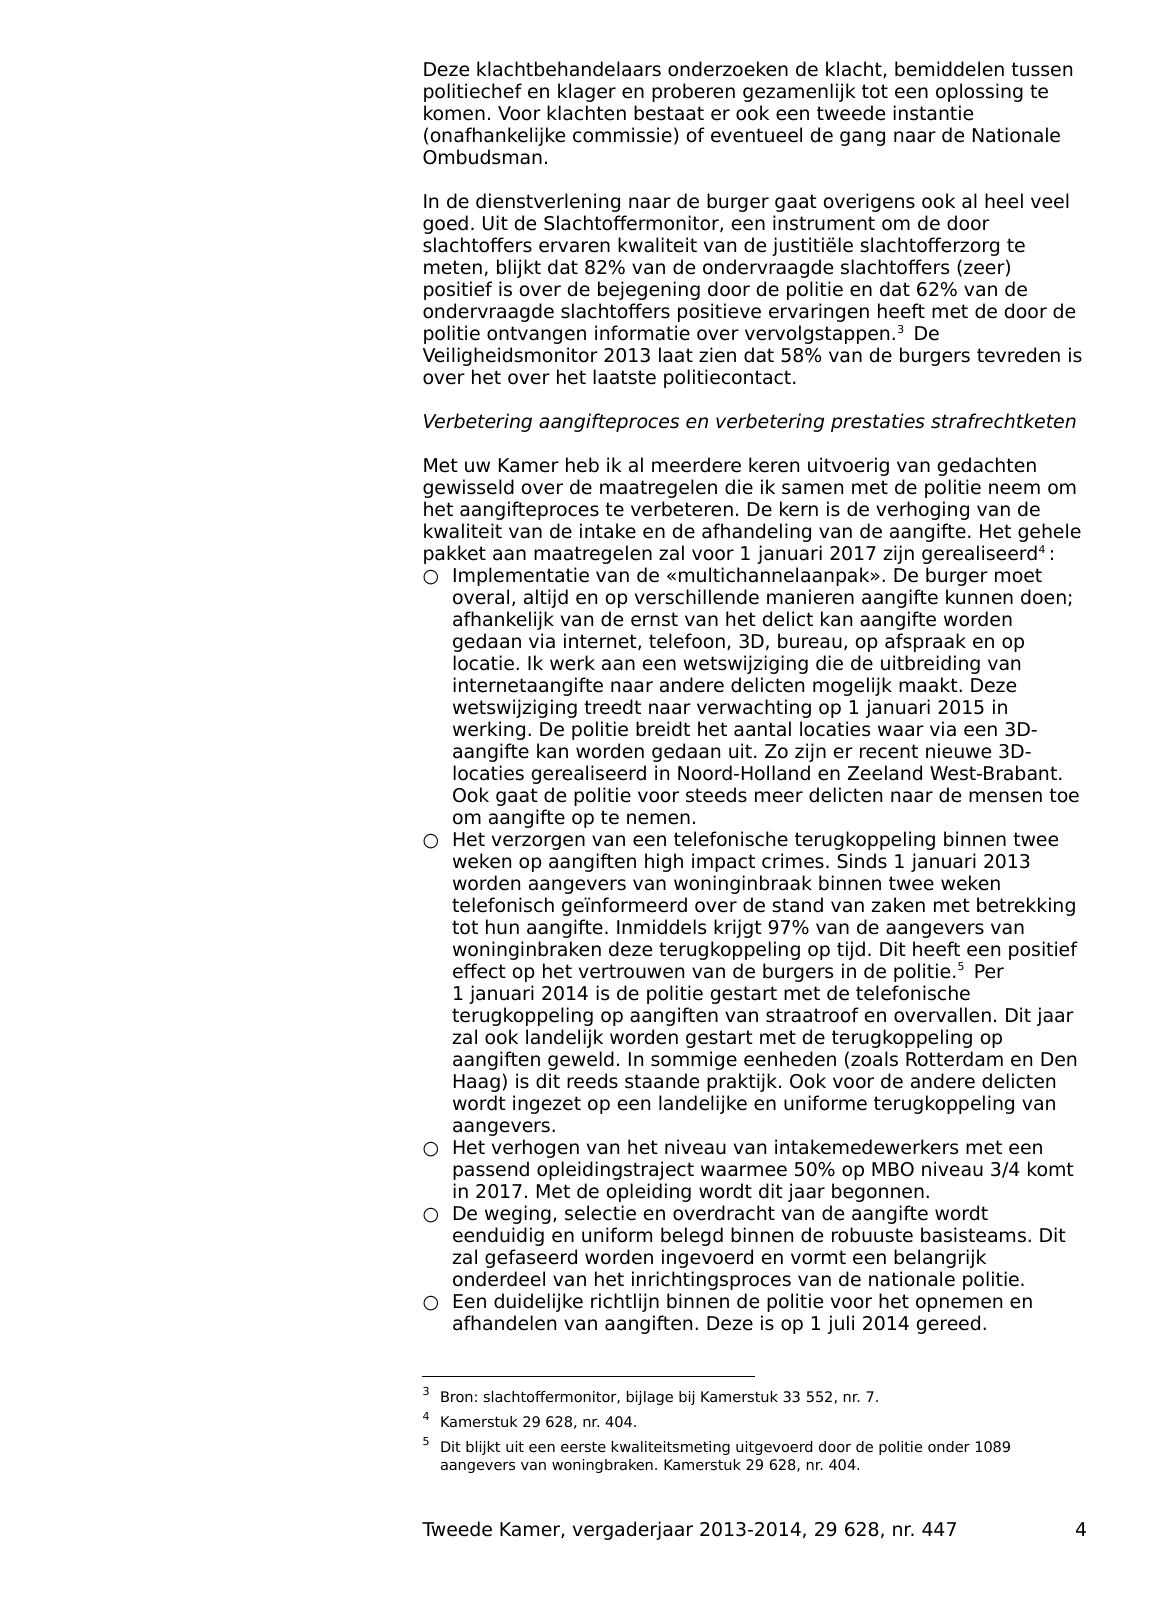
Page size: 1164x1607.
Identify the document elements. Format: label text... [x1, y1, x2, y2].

text Dit blijkt uit een eerste kwaliteitsmeting uitgevoerd door de politie onder 1089 aangevers van woningbraken. Kamerstuk 29 628, nr. 404. [422, 1435, 1087, 1474]
text ○ Het verzorgen van een telefonische terugkoppeling binnen twee weken op aangiften high impact crimes. Sinds 1 januari 2013 worden aangevers van woninginbraak binnen twee weken telefonisch geïnformeerd over de stand van zaken met betrekking tot hun aangifte. Inmiddels krijgt 97% van de aangevers van woninginbraken deze terugkoppeling op tijd. Dit heeft een positief effect op het vertrouwen van de burgers in de politie. Per 1 januari 2014 is de politie gestart met de telefonische terugkoppeling op aangiften van straatroof en overvallen. Dit jaar zal ook landelijk worden gestart met de terugkoppeling op aangiften geweld. In sommige eenheden (zoals Rotterdam en Den Haag) is dit reeds staande praktijk. Ook voor de andere delicten wordt ingezet op een landelijke en uniforme terugkoppeling van aangevers. [422, 829, 1087, 1137]
text Met uw Kamer heb ik al meerdere keren uitvoerig van gedachten gewisseld over de maatregelen die ik samen met de politie neem om het aangifteproces te verbeteren. De kern is de verhoging van de kwaliteit van de intake en de afhandeling van de aangifte. Het gehele pakket aan maatregelen zal voor 1 januari 2017 zijn gerealiseerd: [422, 455, 1087, 565]
text ○ Het verhogen van het niveau van intakemedewerkers met een passend opleidingstraject waarmee 50% op MBO niveau 3/4 komt in 2017. Met de opleiding wordt dit jaar begonnen. [422, 1137, 1087, 1203]
text ○ Implementatie van de «multichannelaanpak». De burger moet overal, altijd en op verschillende manieren aangifte kunnen doen; afhankelijk van de ernst van het delict kan aangifte worden gedaan via internet, telefoon, 3D, bureau, op afspraak en op locatie. Ik werk aan een wetswijziging die de uitbreiding van internetaangifte naar andere delicten mogelijk maakt. Deze wetswijziging treedt naar verwachting op 1 januari 2015 in werking. De politie breidt het aantal locaties waar via een 3D-aangifte kan worden gedaan uit. Zo zijn er recent nieuwe 3D-locaties gerealiseerd in Noord-Holland en Zeeland West-Brabant. Ook gaat de politie voor steeds meer delicten naar de mensen toe om aangifte op te nemen. [422, 565, 1087, 829]
text Bron: slachtoffermonitor, bijlage bij Kamerstuk 33 552, nr. 7. [422, 1385, 1087, 1407]
text Deze klachtbehandelaars onderzoeken de klacht, bemiddelen tussen politiechef en klager en proberen gezamenlijk tot een oplossing te komen. Voor klachten bestaat er ook een tweede instantie (onafhankelijke commissie) of eventueel de gang naar de Nationale Ombudsman. [422, 59, 1087, 169]
text In de dienstverlening naar de burger gaat overigens ook al heel veel goed. Uit de Slachtoffermonitor, een instrument om de door slachtoffers ervaren kwaliteit van de justitiële slachtofferzorg te meten, blijkt dat 82% van de ondervraagde slachtoffers (zeer) positief is over de bejegening door de politie en dat 62% van de ondervraagde slachtoffers positieve ervaringen heeft met de door de politie ontvangen informatie over vervolgstappen. De Veiligheidsmonitor 2013 laat zien dat 58% van de burgers tevreden is over het over het laatste politiecontact. [422, 191, 1087, 389]
text ○ Een duidelijke richtlijn binnen de politie voor het opnemen en afhandelen van aangiften. Deze is op 1 juli 2014 gereed. [422, 1291, 1087, 1334]
text Kamerstuk 29 628, nr. 404. [422, 1410, 1087, 1432]
text ○ De weging, selectie en overdracht van de aangifte wordt eenduidig en uniform belegd binnen de robuuste basisteams. Dit zal gefaseerd worden ingevoerd en vormt een belangrijk onderdeel van het inrichtingsproces van de nationale politie. [422, 1203, 1087, 1291]
subtitle Verbetering aangifteproces en verbetering prestaties strafrechtketen [422, 411, 1087, 433]
